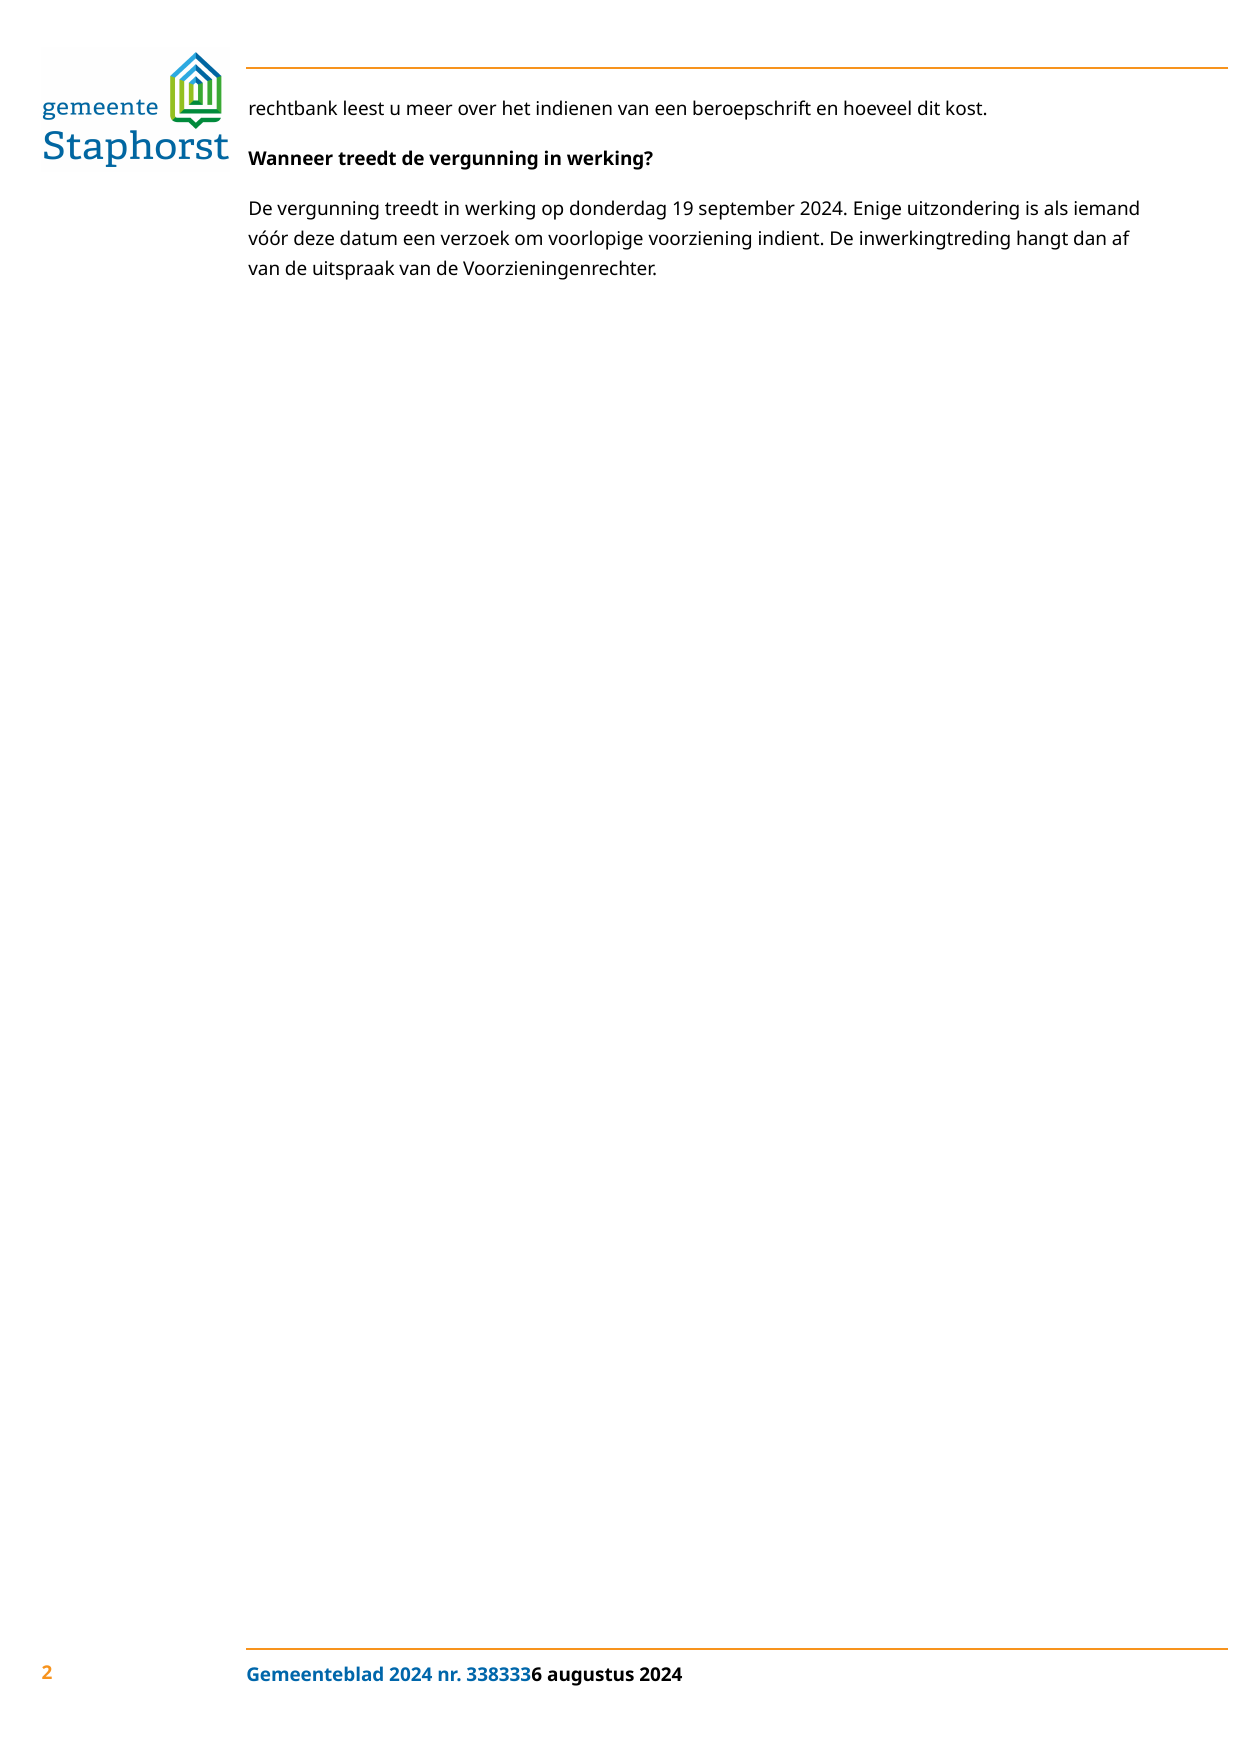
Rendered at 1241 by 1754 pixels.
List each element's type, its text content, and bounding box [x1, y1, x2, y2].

text De vergunning treedt in werking op donderdag 19 september 2024. Enige uitzondering is als iemand vóór deze datum een verzoek om voorlopige voorziening indient. De inwerkingtreding hangt dan af van de uitspraak van de Voorzieningenrechter. [248, 196, 1152, 281]
picture [41, 47, 231, 172]
text rechtbank leest u meer over het indienen van een beroepschrift en hoeveel dit kost. [248, 95, 1152, 121]
text Wanneer treedt de vergunning in werking? [248, 145, 1152, 171]
